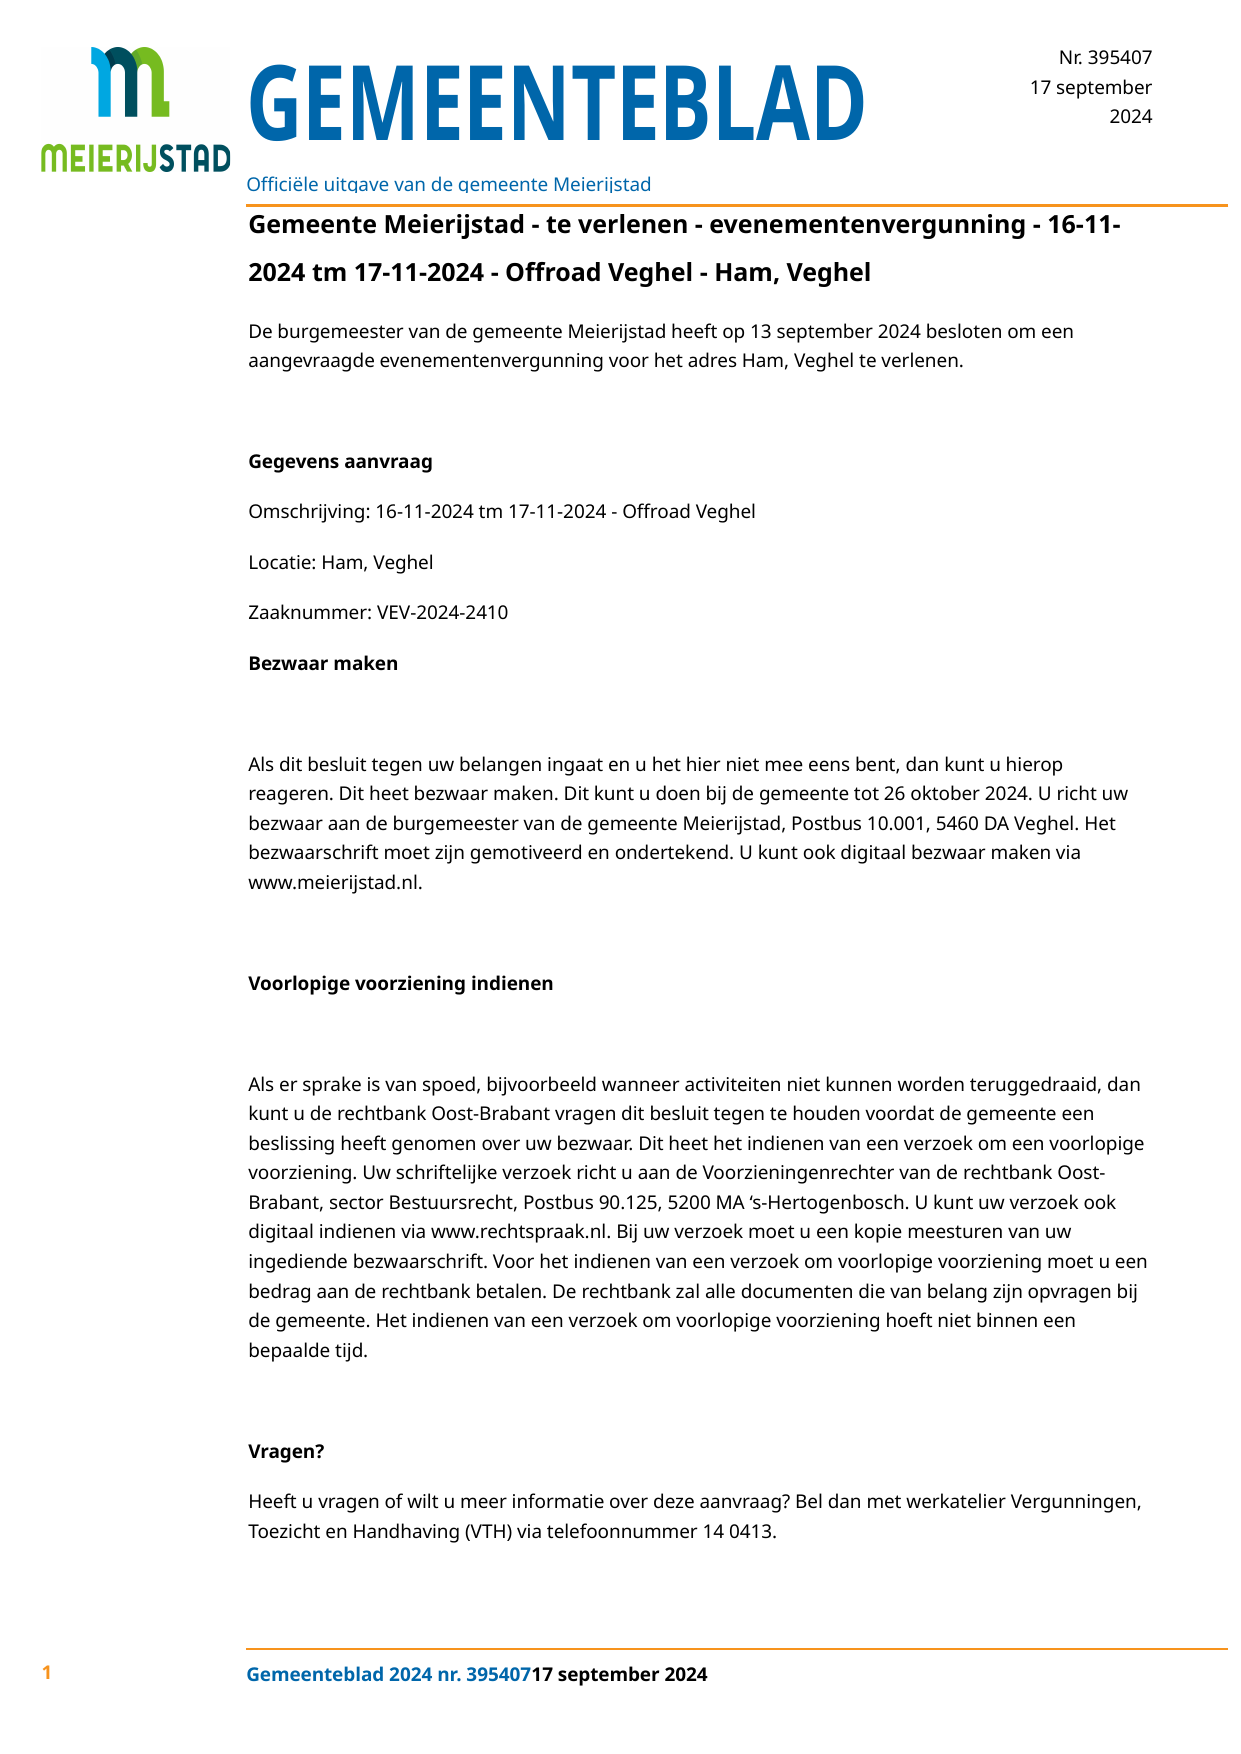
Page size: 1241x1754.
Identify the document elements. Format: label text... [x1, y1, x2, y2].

text Gegevens aanvraag [248, 448, 1152, 474]
picture [41, 47, 231, 172]
text De burgemeester van de gemeente Meierijstad heeft op 13 september 2024 besloten om een aangevraagde evenementenvergunning voor het adres Ham, Veghel te verlenen. [248, 318, 1152, 373]
text Bezwaar maken [248, 650, 1152, 676]
text Als dit besluit tegen uw belangen ingaat en u het hier niet mee eens bent, dan kunt u hierop reageren. Dit heet bezwaar maken. Dit kunt u doen bij de gemeente tot 26 oktober 2024. U richt uw bezwaar aan de burgemeester van de gemeente Meierijstad, Postbus 10.001, 5460 DA Veghel. Het bezwaarschrift moet zijn gemotiveerd en ondertekend. U kunt ook digitaal bezwaar maken via www.meierijstad.nl. [248, 751, 1152, 895]
text Heeft u vragen of wilt u meer informatie over deze aanvraag? Bel dan met werkatelier Vergunningen, Toezicht en Handhaving (VTH) via telefoonnummer 14 0413. [248, 1488, 1152, 1544]
text Voorlopige voorziening indienen [248, 970, 1152, 996]
text Vragen? [248, 1438, 1152, 1464]
text Zaaknummer: VEV-2024-2410 [248, 599, 1152, 625]
text Gemeente Meierijstad - te verlenen - evenementenvergunning - 16-11-2024 tm 17-11-2024 - Offroad Veghel - Ham, Veghel [248, 207, 1152, 288]
text Als er sprake is van spoed, bijvoorbeeld wanneer activiteiten niet kunnen worden teruggedraaid, dan kunt u de rechtbank Oost-Brabant vragen dit besluit tegen te houden voordat de gemeente een beslissing heeft genomen over uw bezwaar. Dit heet het indienen van een verzoek om een voorlopige voorziening. Uw schriftelijke verzoek richt u aan de Voorzieningenrechter van de rechtbank Oost-Brabant, sector Bestuursrecht, Postbus 90.125, 5200 MA ‘s-Hertogenbosch. U kunt uw verzoek ook digitaal indienen via www.rechtspraak.nl. Bij uw verzoek moet u een kopie meesturen van uw ingediende bezwaarschrift. Voor het indienen van een verzoek om voorlopige voorziening moet u een bedrag aan de rechtbank betalen. De rechtbank zal alle documenten die van belang zijn opvragen bij de gemeente. Het indienen van een verzoek om voorlopige voorziening hoeft niet binnen een bepaalde tijd. [248, 1071, 1152, 1363]
text Locatie: Ham, Veghel [248, 549, 1152, 575]
text Omschrijving: 16-11-2024 tm 17-11-2024 - Offroad Veghel [248, 499, 1152, 524]
